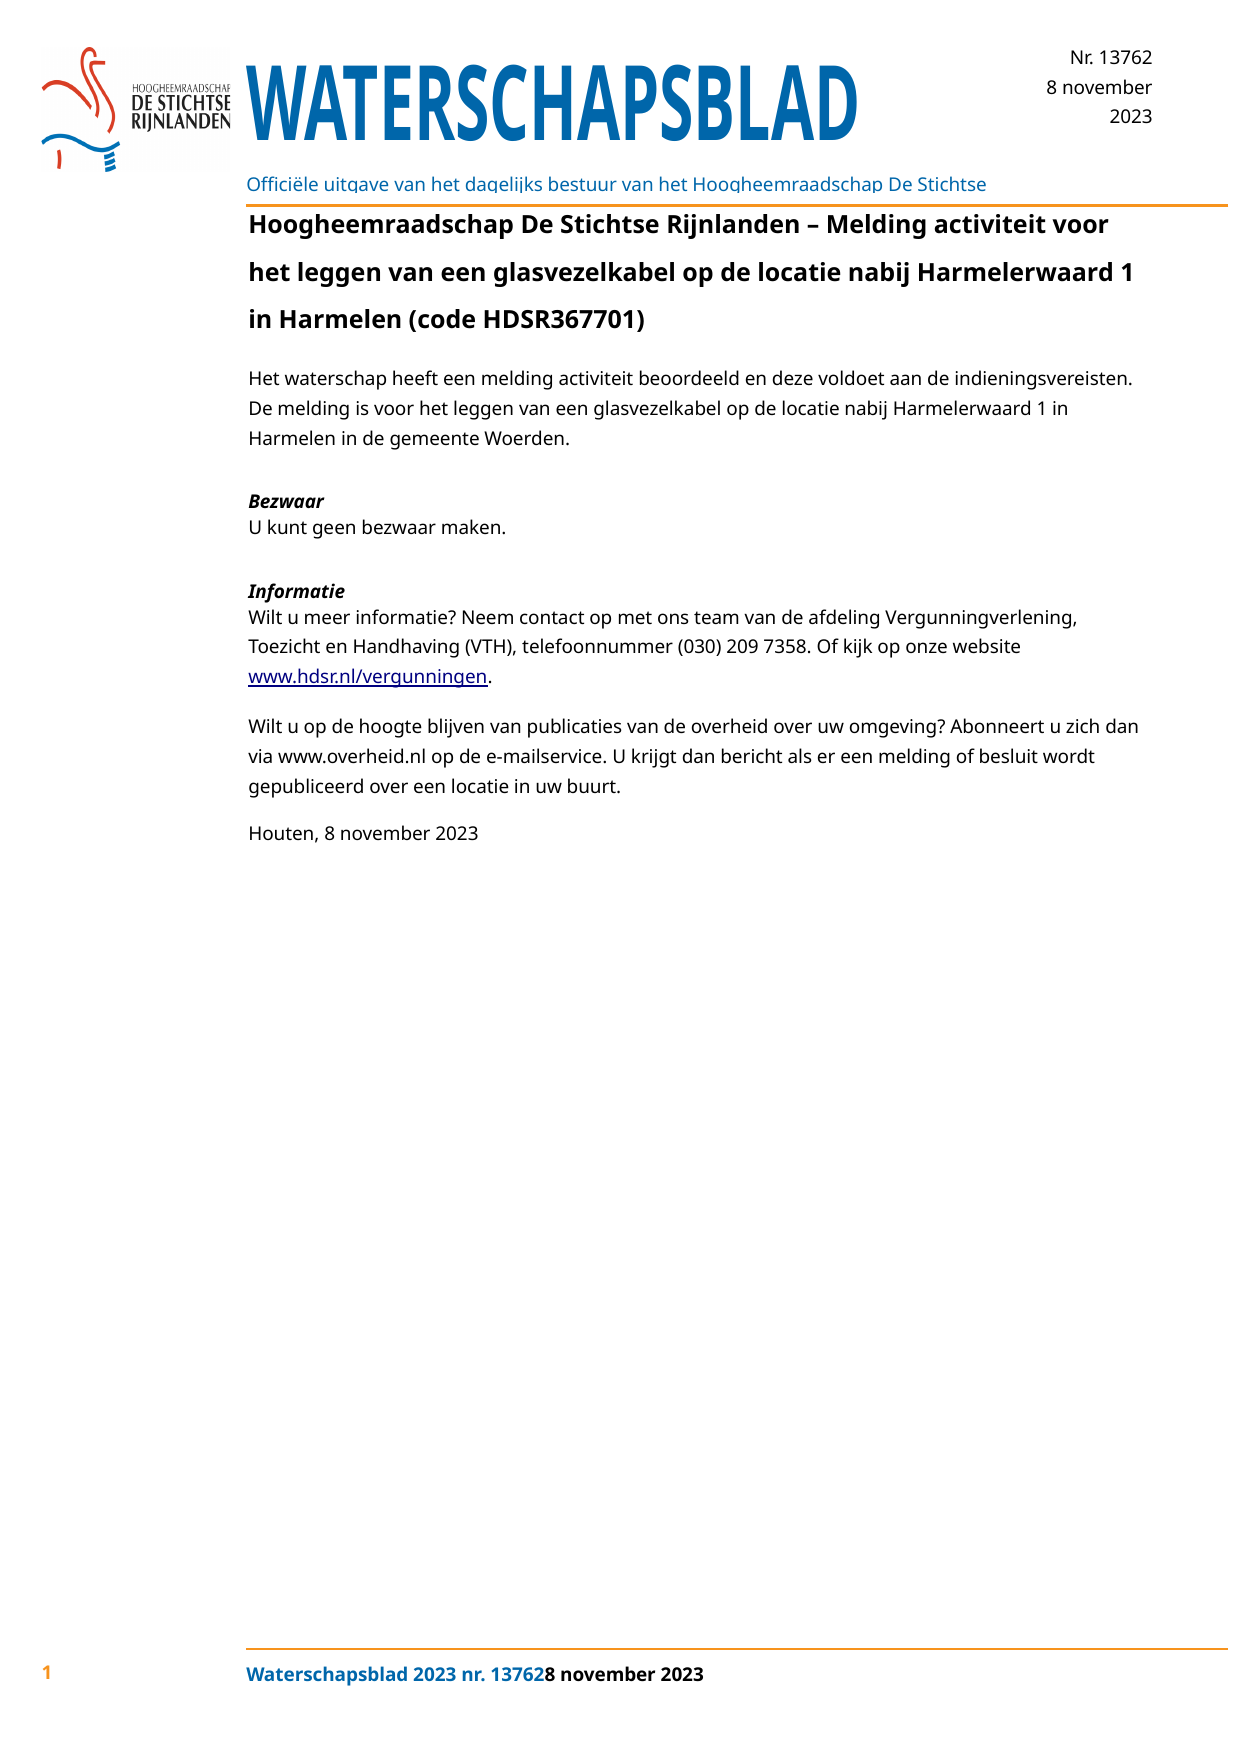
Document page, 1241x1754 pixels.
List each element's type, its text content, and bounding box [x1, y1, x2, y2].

text Het waterschap heeft een melding activiteit beoordeeld en deze voldoet aan de indieningsvereisten. De melding is voor het leggen van een glasvezelkabel op de locatie nabij Harmelerwaard 1 in Harmelen in de gemeente Woerden. [248, 366, 1152, 450]
text U kunt geen bezwaar maken. [248, 514, 1152, 540]
text Wilt u op de hoogte blijven van publicaties van de overheid over uw omgeving? Abonneert u zich dan via www.overheid.nl op de e-mailservice. U krijgt dan bericht als er een melding of besluit wordt gepubliceerd over een locatie in uw buurt. [248, 714, 1152, 798]
text Bezwaar [248, 489, 1152, 514]
text Informatie [248, 578, 1152, 604]
text Houten, 8 november 2023 [248, 821, 1152, 846]
text Wilt u meer informatie? Neem contact op met ons team van de afdeling Vergunningverlening, Toezicht en Handhaving (VTH), telefoonnummer (030) 209 7358. Of kijk op onze website www.hdsr.nl/vergunningen. [248, 604, 1152, 689]
text Hoogheemraadschap De Stichtse Rijnlanden – Melding activiteit voor het leggen van een glasvezelkabel op de locatie nabij Harmelerwaard 1 in Harmelen (code HDSR367701) [248, 207, 1152, 336]
picture [41, 47, 231, 172]
